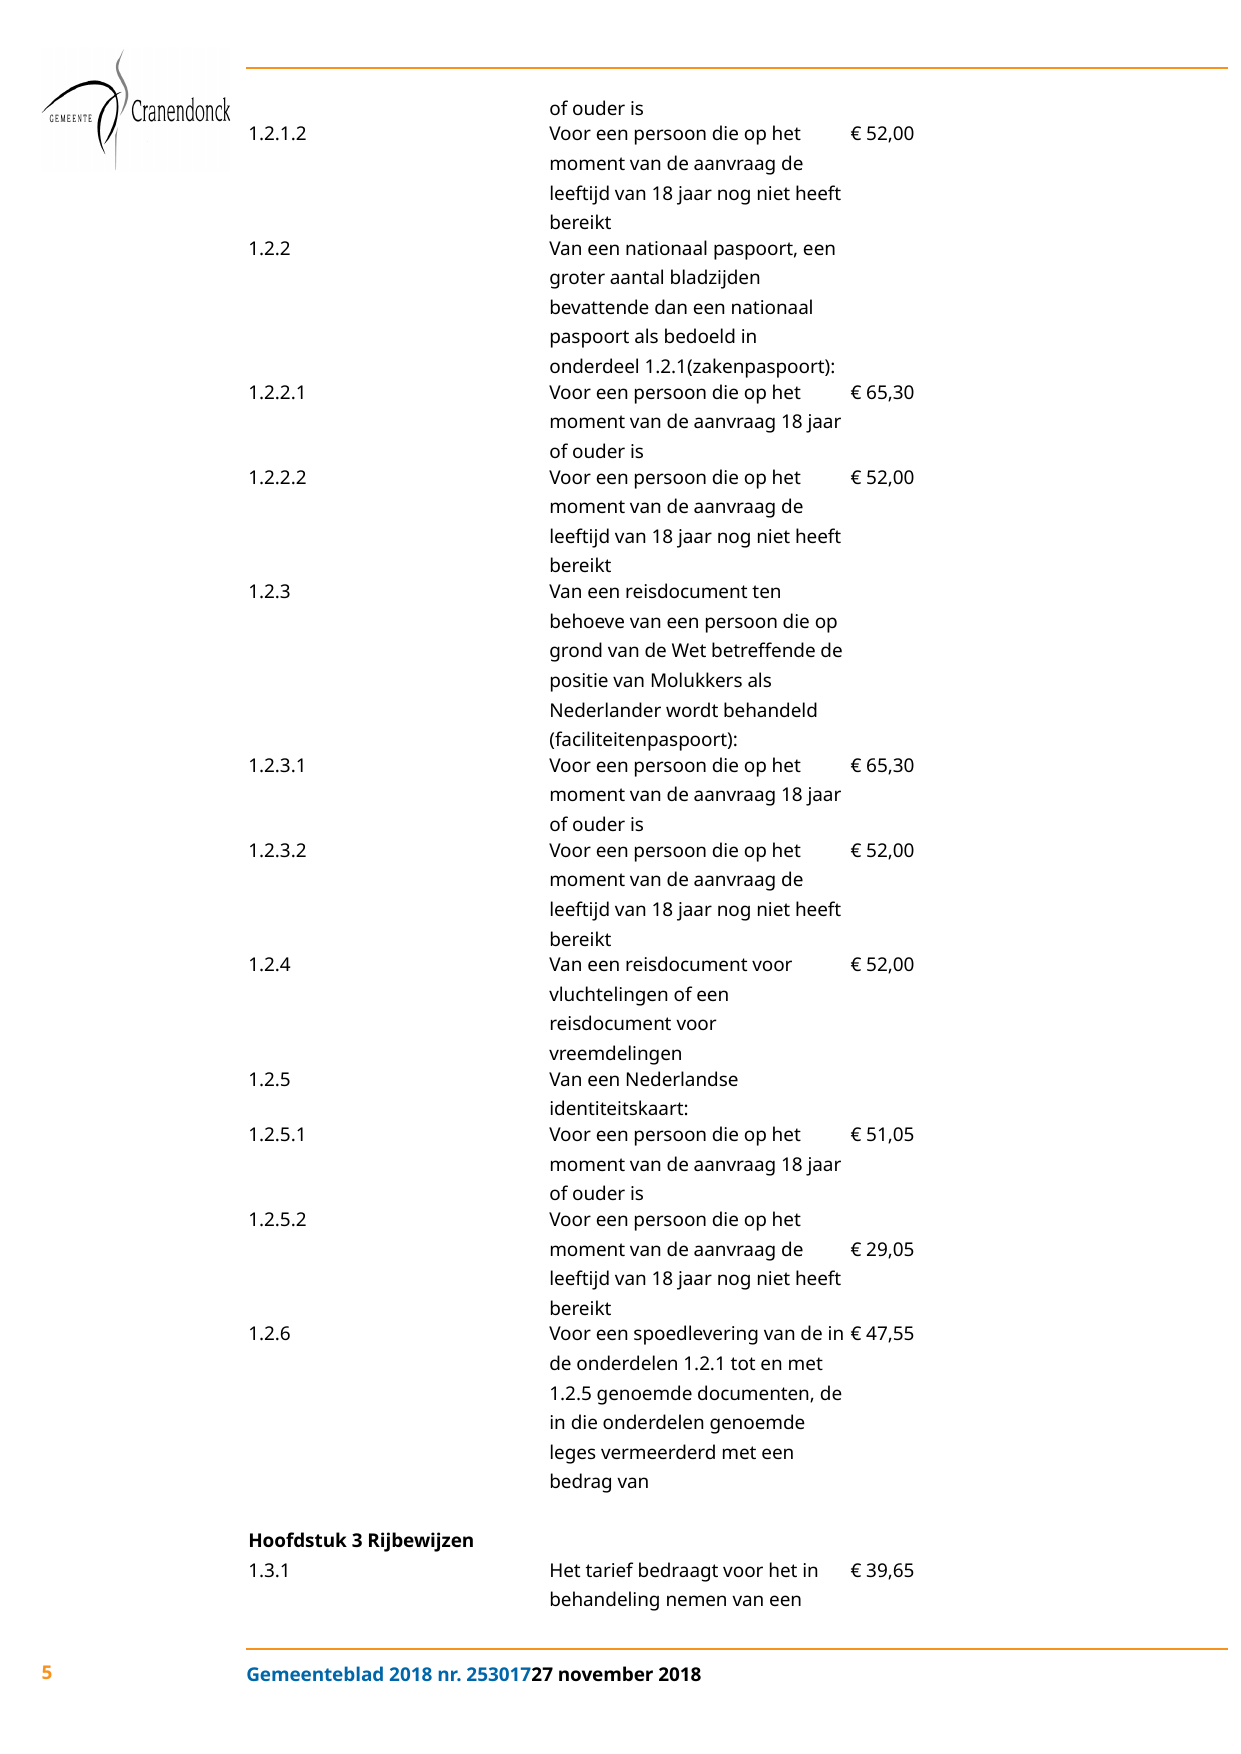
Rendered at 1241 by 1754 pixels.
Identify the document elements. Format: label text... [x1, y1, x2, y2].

table_cell [850, 579, 1152, 752]
table_cell 1.2.2 [248, 235, 549, 379]
table_cell Voor een persoon die op het moment van de aanvraag 18 jaar of ouder is [549, 379, 850, 464]
table_cell 1.2.5.2 [248, 1206, 549, 1321]
table_cell 1.2.5.1 [248, 1121, 549, 1206]
table_cell 1.2.1.2 [248, 121, 549, 235]
text Hoofdstuk 3 Rijbewijzen [248, 1527, 1152, 1553]
table_cell € 47,55 [850, 1321, 1152, 1494]
table_cell Voor een persoon die op het moment van de aanvraag 18 jaar of ouder is [549, 752, 850, 837]
table_cell € 65,30 [850, 752, 1152, 837]
table_cell Voor een persoon die op het moment van de aanvraag de leeftijd van 18 jaar nog niet heeft bereikt [549, 121, 850, 235]
table_cell [850, 95, 1152, 121]
table_cell Voor een persoon die op het moment van de aanvraag de leeftijd van 18 jaar nog niet heeft bereikt [549, 464, 850, 578]
table_cell € 51,05 [850, 1121, 1152, 1206]
table_cell 1.2.5 [248, 1066, 549, 1121]
table_cell [850, 235, 1152, 379]
table_cell 1.2.2.1 [248, 379, 549, 464]
table_cell Van een nationaal paspoort, een groter aantal bladzijden bevattende dan een nationaal paspoort als bedoeld in onderdeel 1.2.1(zakenpaspoort): [549, 235, 850, 379]
table_cell Voor een persoon die op het moment van de aanvraag de leeftijd van 18 jaar nog niet heeft bereikt [549, 837, 850, 951]
table_cell 1.2.3.1 [248, 752, 549, 837]
table_cell Voor een persoon die op het moment van de aanvraag de leeftijd van 18 jaar nog niet heeft bereikt [549, 1206, 850, 1321]
table_cell Voor een persoon die op het moment van de aanvraag 18 jaar of ouder is [549, 1121, 850, 1206]
table_cell € 52,00 [850, 121, 1152, 235]
table_cell € 29,05 [850, 1206, 1152, 1321]
table_cell Van een reisdocument voor vluchtelingen of een reisdocument voor vreemdelingen [549, 951, 850, 1066]
table_cell 1.2.3 [248, 579, 549, 752]
table_cell Van een Nederlandse identiteitskaart: [549, 1066, 850, 1121]
table_cell € 52,00 [850, 837, 1152, 951]
table_header € 39,65 [850, 1557, 1152, 1612]
table_cell 1.2.3.2 [248, 837, 549, 951]
table_header Het tarief bedraagt voor het in behandeling nemen van een [549, 1557, 850, 1612]
table_cell of ouder is [549, 95, 850, 121]
picture [41, 47, 231, 172]
table_cell 1.2.2.2 [248, 464, 549, 578]
table_cell Voor een spoedlevering van de in de onderdelen 1.2.1 tot en met 1.2.5 genoemde documenten, de in die onderdelen genoemde leges vermeerderd met een bedrag van [549, 1321, 850, 1494]
table_cell [248, 95, 549, 121]
table_header 1.3.1 [248, 1557, 549, 1612]
table_cell € 65,30 [850, 379, 1152, 464]
table_cell € 52,00 [850, 951, 1152, 1066]
table_cell [850, 1066, 1152, 1121]
table_cell € 52,00 [850, 464, 1152, 578]
table_cell Van een reisdocument ten behoeve van een persoon die op grond van de Wet betreffende de positie van Molukkers als Nederlander wordt behandeld (faciliteitenpaspoort): [549, 579, 850, 752]
table_cell 1.2.4 [248, 951, 549, 1066]
table_cell 1.2.6 [248, 1321, 549, 1494]
